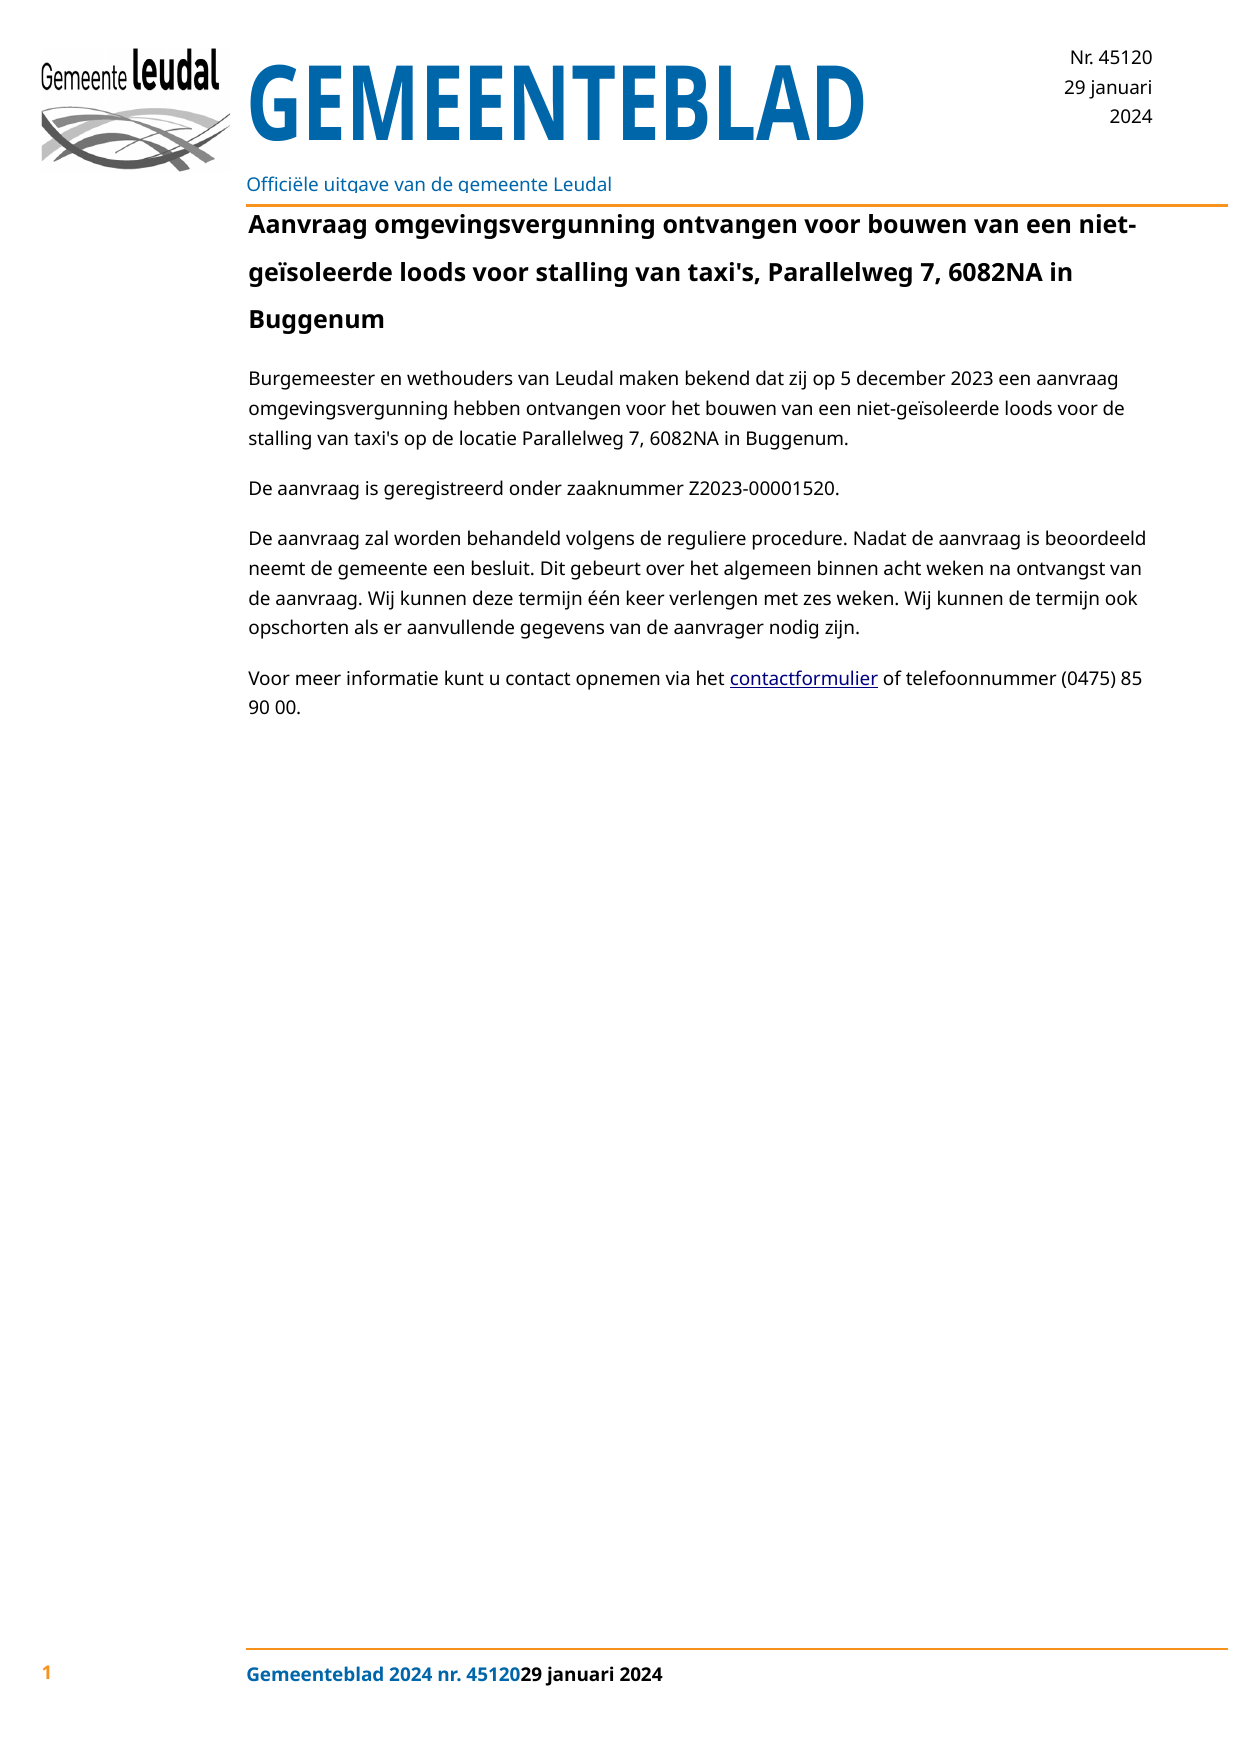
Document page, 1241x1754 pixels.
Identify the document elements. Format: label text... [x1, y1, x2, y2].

text Aanvraag omgevingsvergunning ontvangen voor bouwen van een niet-geïsoleerde loods voor stalling van taxi's, Parallelweg 7, 6082NA in Buggenum [248, 207, 1152, 336]
text Burgemeester en wethouders van Leudal maken bekend dat zij op 5 december 2023 een aanvraag omgevingsvergunning hebben ontvangen voor het bouwen van een niet-geïsoleerde loods voor de stalling van taxi's op de locatie Parallelweg 7, 6082NA in Buggenum. [248, 366, 1152, 450]
picture [41, 47, 231, 172]
text De aanvraag is geregistreerd onder zaaknummer Z2023-00001520. [248, 475, 1152, 501]
text De aanvraag zal worden behandeld volgens de reguliere procedure. Nadat de aanvraag is beoordeeld neemt de gemeente een besluit. Dit gebeurt over het algemeen binnen acht weken na ontvangst van de aanvraag. Wij kunnen deze termijn één keer verlengen met zes weken. Wij kunnen de termijn ook opschorten als er aanvullende gegevens van de aanvrager nodig zijn. [248, 526, 1152, 640]
text Voor meer informatie kunt u contact opnemen via het contactformulier of telefoonnummer (0475) 85 90 00. [248, 665, 1152, 720]
